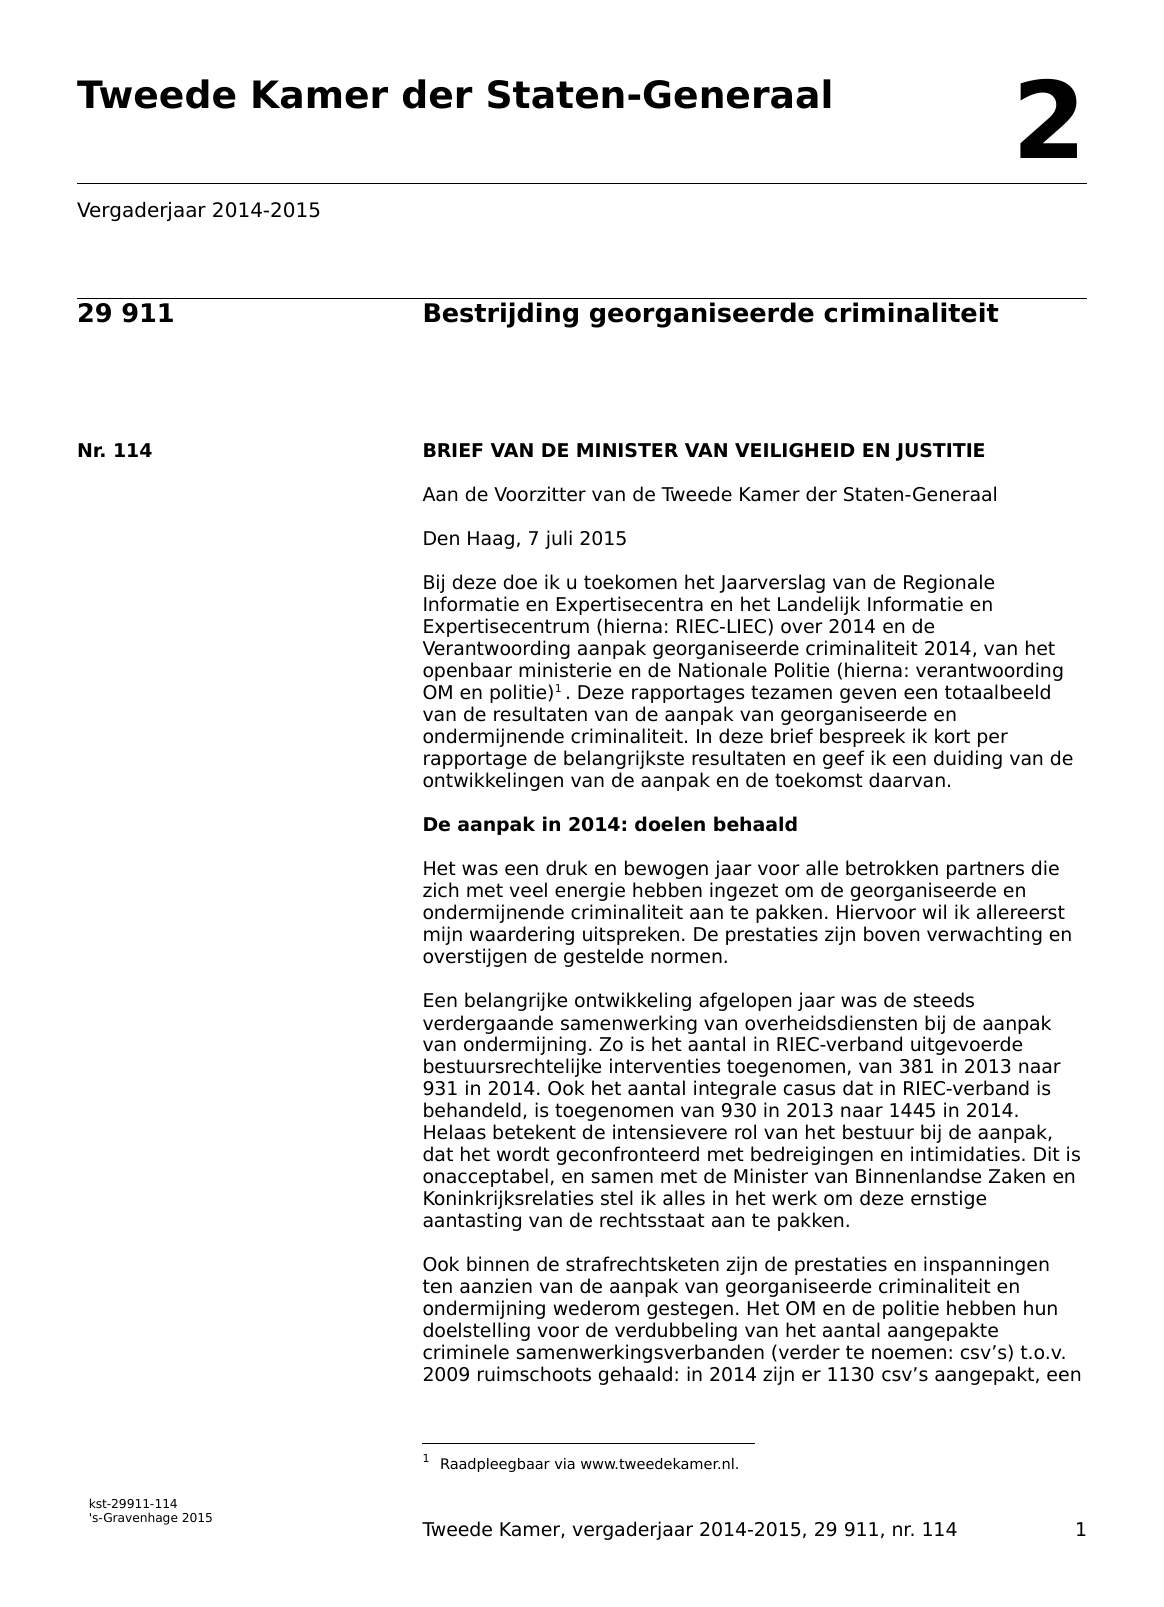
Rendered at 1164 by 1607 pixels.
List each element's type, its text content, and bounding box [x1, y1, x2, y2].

subtitle Nr. 114 BRIEF VAN DE MINISTER VAN VEILIGHEID EN JUSTITIE [77, 440, 1087, 462]
text Een belangrijke ontwikkeling afgelopen jaar was de steeds verdergaande samenwerking van overheidsdiensten bij de aanpak van ondermijning. Zo is het aantal in RIEC-verband uitgevoerde bestuursrechtelijke interventies toegenomen, van 381 in 2013 naar 931 in 2014. Ook het aantal integrale casus dat in RIEC-verband is behandeld, is toegenomen van 930 in 2013 naar 1445 in 2014. [422, 990, 1087, 1122]
table_header 2 [886, 59, 1087, 183]
table_header Tweede Kamer der Staten-Generaal [77, 59, 886, 183]
text Den Haag, 7 juli 2015 [422, 528, 1087, 550]
table_cell Vergaderjaar 2014-2015 [77, 184, 1087, 298]
text Ook binnen de strafrechtsketen zijn de prestaties en inspanningen ten aanzien van de aanpak van georganiseerde criminaliteit en ondermijning wederom gestegen. Het OM en de politie hebben hun doelstelling voor de verdubbeling van het aantal aangepakte criminele samenwerkingsverbanden (verder te noemen: csv’s) t.o.v. 2009 ruimschoots gehaald: in 2014 zijn er 1130 csv’s aangepakt, een [422, 1254, 1087, 1386]
text 's-Gravenhage 2015 [88, 1511, 323, 1525]
subtitle 29 911 Bestrijding georganiseerde criminaliteit [77, 299, 1087, 329]
text Raadpleegbaar via www.tweedekamer.nl. [422, 1452, 1087, 1474]
text Bij deze doe ik u toekomen het Jaarverslag van de Regionale Informatie en Expertisecentra en het Landelijk Informatie en Expertisecentrum (hierna: RIEC-LIEC) over 2014 en de Verantwoording aanpak georganiseerde criminaliteit 2014, van het openbaar ministerie en de Nationale Politie (hierna: verantwoording OM en politie). Deze rapportages tezamen geven een totaalbeeld van de resultaten van de aanpak van georganiseerde en ondermijnende criminaliteit. In deze brief bespreek ik kort per rapportage de belangrijkste resultaten en geef ik een duiding van de ontwikkelingen van de aanpak en de toekomst daarvan. [422, 572, 1087, 792]
subtitle De aanpak in 2014: doelen behaald [422, 814, 1087, 836]
text Het was een druk en bewogen jaar voor alle betrokken partners die zich met veel energie hebben ingezet om de georganiseerde en ondermijnende criminaliteit aan te pakken. Hiervoor wil ik allereerst mijn waardering uitspreken. De prestaties zijn boven verwachting en overstijgen de gestelde normen. [422, 858, 1087, 968]
text Aan de Voorzitter van de Tweede Kamer der Staten-Generaal [422, 484, 1087, 506]
text kst-29911-114 [88, 1497, 323, 1511]
text Helaas betekent de intensievere rol van het bestuur bij de aanpak, dat het wordt geconfronteerd met bedreigingen en intimidaties. Dit is onacceptabel, en samen met de Minister van Binnenlandse Zaken en Koninkrijksrelaties stel ik alles in het werk om deze ernstige aantasting van de rechtsstaat aan te pakken. [422, 1122, 1087, 1232]
